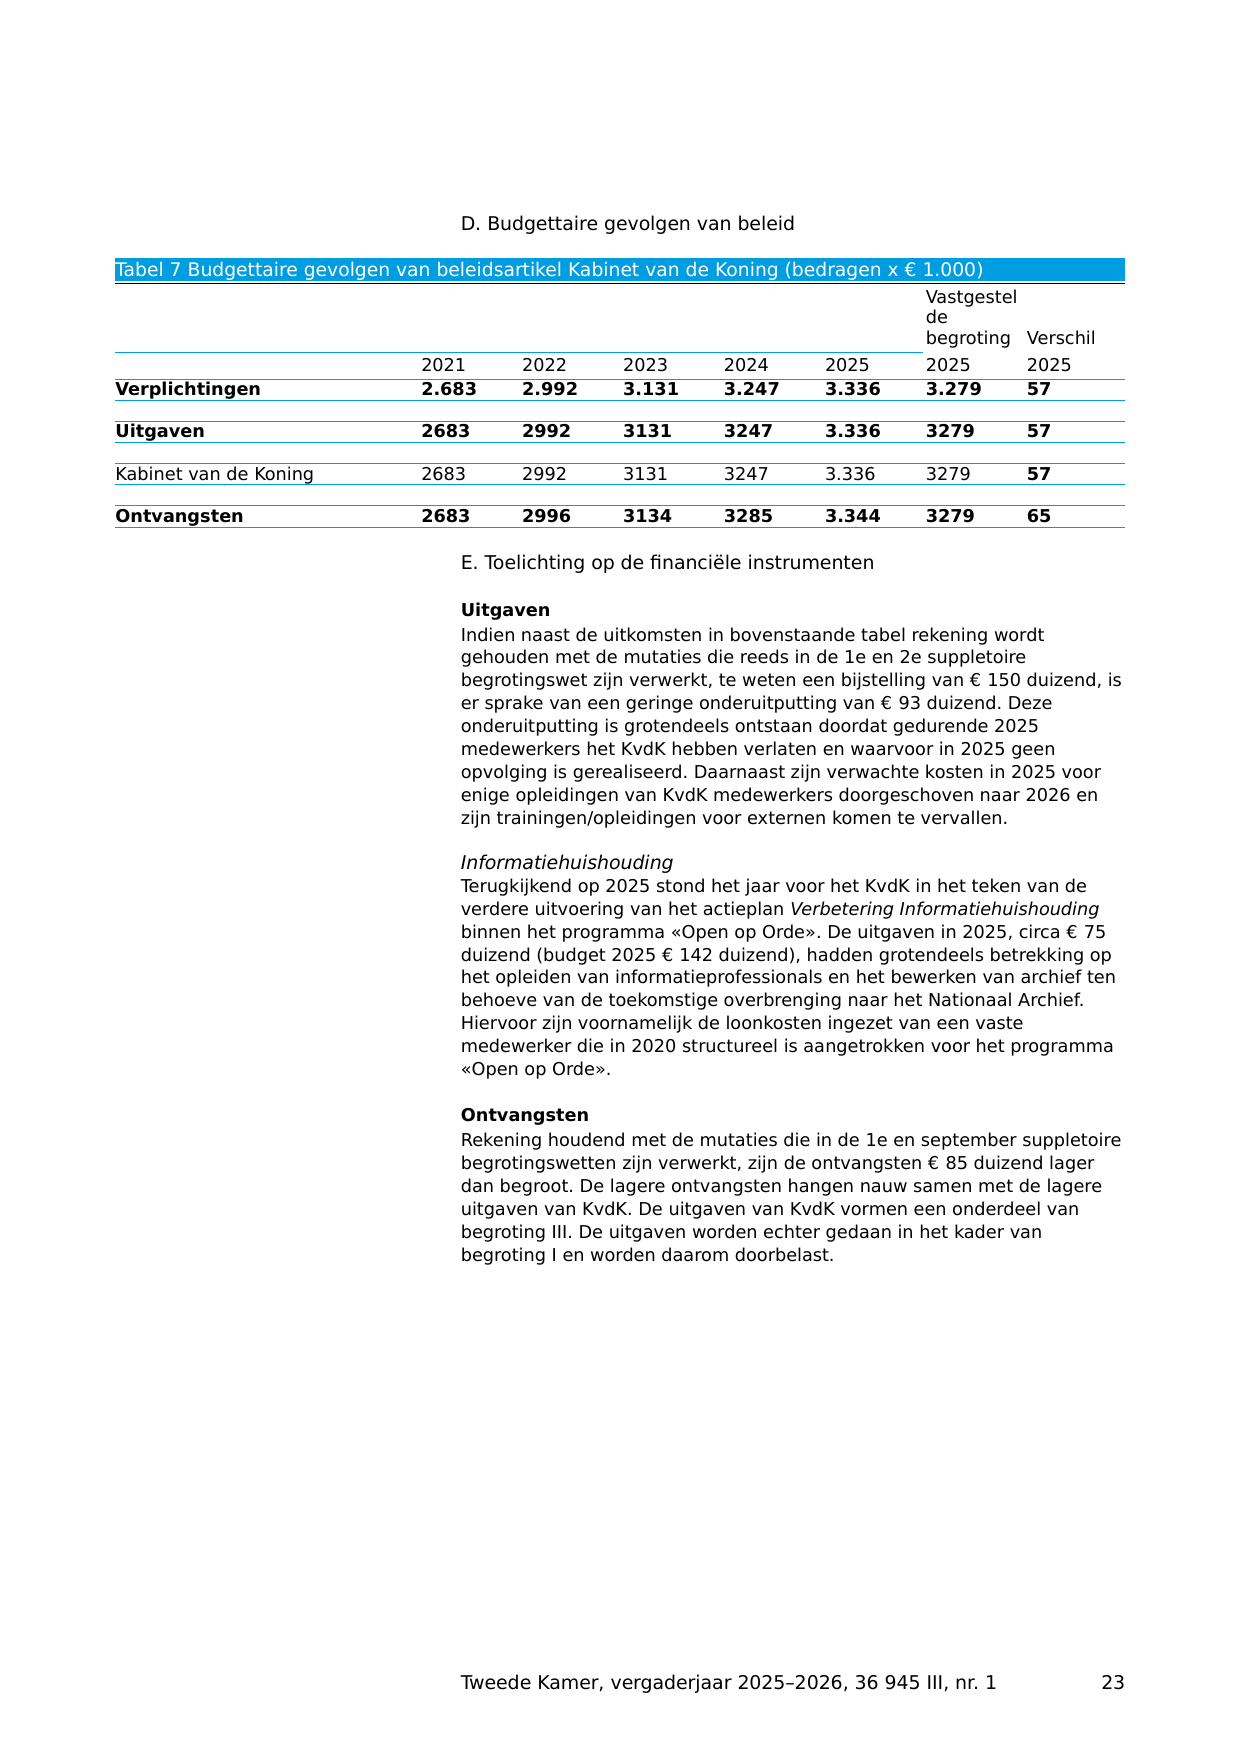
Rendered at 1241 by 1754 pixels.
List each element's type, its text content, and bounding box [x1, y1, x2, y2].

table_cell 3.336 [822, 422, 923, 442]
table_cell 2996 [519, 506, 620, 527]
table_cell [822, 401, 923, 421]
table_cell [822, 443, 923, 463]
table_cell [418, 443, 519, 463]
table_cell 3285 [721, 506, 822, 527]
table_cell 3.279 [923, 380, 1024, 400]
text Ontvangsten [461, 1103, 1125, 1126]
title E. Toelichting op de financiële instrumenten [461, 552, 1125, 574]
table_cell Verplichtingen [115, 380, 418, 400]
table_cell [418, 485, 519, 505]
table_cell 2023 [620, 353, 721, 378]
table_cell [1024, 485, 1125, 505]
table_cell [620, 443, 721, 463]
table_cell Verschil [1024, 284, 1125, 352]
table_cell 57 [1024, 422, 1125, 442]
table_cell 3.336 [822, 380, 923, 400]
table_cell Vastgestelde begroting [923, 284, 1024, 352]
table_cell 3247 [721, 422, 822, 442]
text Informatiehuishouding [461, 852, 1125, 874]
table_cell Kabinet van de Koning [115, 464, 418, 484]
table_cell [721, 443, 822, 463]
table_cell 2.992 [519, 380, 620, 400]
table_cell 2024 [721, 353, 822, 378]
table_cell Uitgaven [115, 422, 418, 442]
table_cell 57 [1024, 464, 1125, 484]
table_cell [115, 485, 418, 505]
table_cell 3.344 [822, 506, 923, 527]
table_cell 2.683 [418, 380, 519, 400]
table_cell [115, 353, 418, 378]
table_cell 2683 [418, 506, 519, 527]
table_cell [519, 485, 620, 505]
table_cell 2992 [519, 464, 620, 484]
table_cell [923, 401, 1024, 421]
table_cell 3134 [620, 506, 721, 527]
table_cell [1024, 443, 1125, 463]
table_cell 2021 [418, 353, 519, 378]
table_cell [1024, 401, 1125, 421]
table_cell [620, 401, 721, 421]
table_cell [115, 443, 418, 463]
table_cell 65 [1024, 506, 1125, 527]
text Uitgaven [461, 598, 1125, 621]
table_cell 3131 [620, 464, 721, 484]
table_cell [721, 485, 822, 505]
table_cell 57 [1024, 380, 1125, 400]
table_cell Ontvangsten [115, 506, 418, 527]
table_cell 3279 [923, 464, 1024, 484]
table_cell 2992 [519, 422, 620, 442]
table_cell [519, 443, 620, 463]
text Rekening houdend met de mutaties die in de 1e en september suppletoire begrotingswetten zijn verwerkt, zijn de ontvangsten € 85 duizend lager dan begroot. De lagere ontvangsten hangen nauw samen met de lagere uitgaven van KvdK. De uitgaven van KvdK vormen een onderdeel van begroting III. De uitgaven worden echter gedaan in het kader van begroting I en worden daarom doorbelast. [461, 1128, 1125, 1266]
table_cell 2683 [418, 464, 519, 484]
table_cell [519, 401, 620, 421]
table_cell [418, 401, 519, 421]
table_cell [923, 485, 1024, 505]
table_cell 2683 [418, 422, 519, 442]
table_cell [923, 443, 1024, 463]
table_cell 3.247 [721, 380, 822, 400]
table_cell 3.336 [822, 464, 923, 484]
table_cell 3279 [923, 422, 1024, 442]
table_cell 3279 [923, 506, 1024, 527]
table_cell [822, 485, 923, 505]
table_cell 3247 [721, 464, 822, 484]
table_cell 2025 [1024, 352, 1125, 378]
table_cell 2025 [822, 353, 923, 378]
table_cell [115, 401, 418, 421]
table_cell [418, 284, 923, 352]
table_cell [620, 485, 721, 505]
table_cell 2022 [519, 353, 620, 378]
text Indien naast de uitkomsten in bovenstaande tabel rekening wordt gehouden met de mutaties die reeds in de 1e en 2e suppletoire begrotingswet zijn verwerkt, te weten een bijstelling van € 150 duizend, is er sprake van een geringe onderuitputting van € 93 duizend. Deze onderuitputting is grotendeels ontstaan doordat gedurende 2025 medewerkers het KvdK hebben verlaten en waarvoor in 2025 geen opvolging is gerealiseerd. Daarnaast zijn verwachte kosten in 2025 voor enige opleidingen van KvdK medewerkers doorgeschoven naar 2026 en zijn trainingen/opleidingen voor externen komen te vervallen. [461, 623, 1125, 829]
title D. Budgettaire gevolgen van beleid [461, 213, 1125, 235]
table_cell 2025 [923, 352, 1024, 378]
table_cell 3131 [620, 422, 721, 442]
table_cell 3.131 [620, 380, 721, 400]
table_cell [115, 284, 418, 352]
table_cell [721, 401, 822, 421]
text Terugkijkend op 2025 stond het jaar voor het KvdK in het teken van de verdere uitvoering van het actieplan Verbetering Informatiehuishouding binnen het programma «Open op Orde». De uitgaven in 2025, circa € 75 duizend (budget 2025 € 142 duizend), hadden grotendeels betrekking op het opleiden van informatieprofessionals en het bewerken van archief ten behoeve van de toekomstige overbrenging naar het Nationaal Archief. Hiervoor zijn voornamelijk de loonkosten ingezet van een vaste medewerker die in 2020 structureel is aangetrokken voor het programma «Open op Orde». [461, 874, 1125, 1080]
